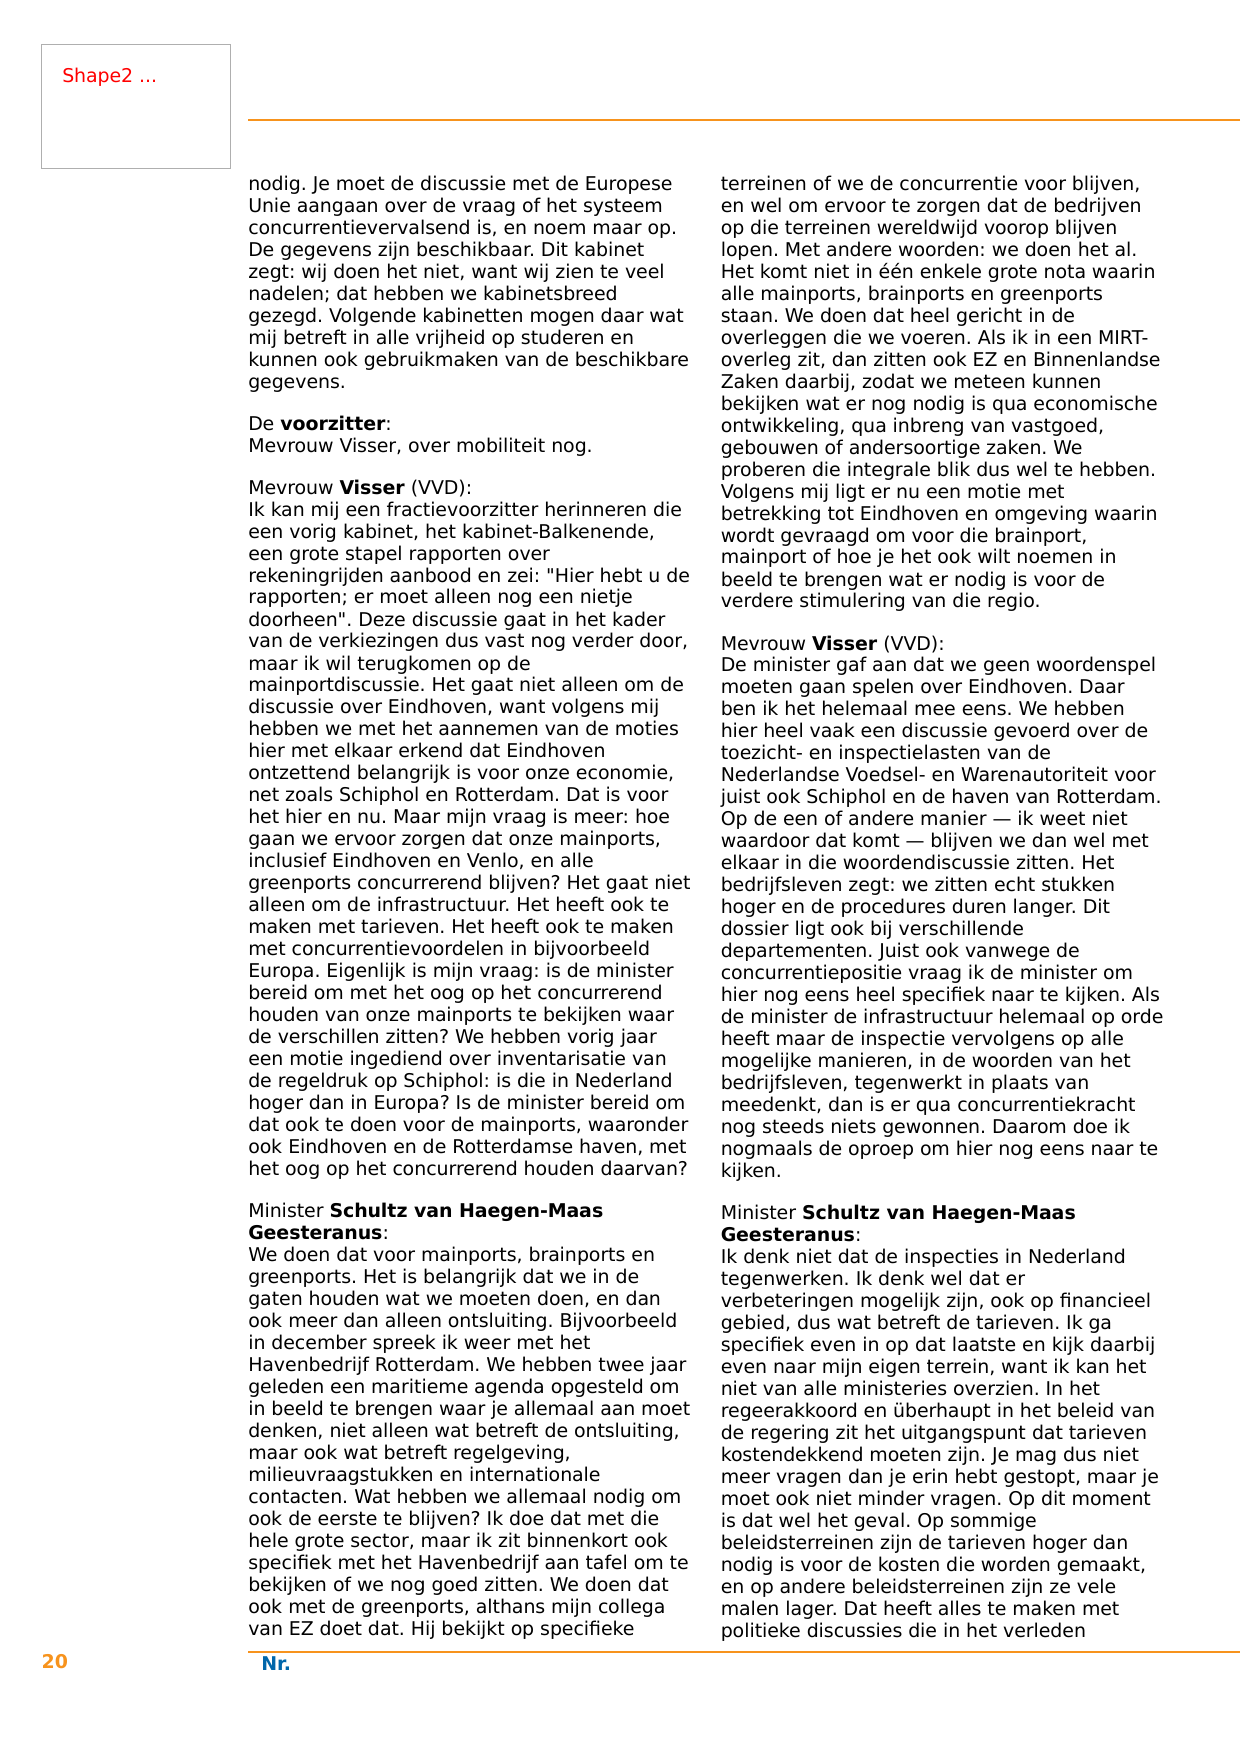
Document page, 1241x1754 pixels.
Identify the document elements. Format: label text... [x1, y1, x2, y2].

text Ik denk niet dat de inspecties in Nederland tegenwerken. Ik denk wel dat er verbeteringen mogelijk zijn, ook op financieel gebied, dus wat betreft de tarieven. Ik ga specifiek even in op dat laatste en kijk daarbij even naar mijn eigen terrein, want ik kan het niet van alle ministeries overzien. In het regeerakkoord en überhaupt in het beleid van de regering zit het uitgangspunt dat tarieven kostendekkend moeten zijn. Je mag dus niet meer vragen dan je erin hebt gestopt, maar je moet ook niet minder vragen. Op dit moment is dat wel het geval. Op sommige beleidsterreinen zijn de tarieven hoger dan nodig is voor de kosten die worden gemaakt, en op andere beleidsterreinen zijn ze vele malen lager. Dat heeft alles te maken met politieke discussies die in het verleden [721, 1246, 1163, 1641]
text Minister Schultz van Haegen-Maas Geesteranus: [721, 1202, 1163, 1246]
text Mevrouw Visser, over mobiliteit nog. [248, 434, 691, 457]
text Mevrouw Visser (VVD): [248, 477, 691, 498]
text Minister Schultz van Haegen-Maas Geesteranus: [248, 1200, 691, 1244]
text De minister gaf aan dat we geen woordenspel moeten gaan spelen over Eindhoven. Daar ben ik het helemaal mee eens. We hebben hier heel vaak een discussie gevoerd over de toezicht- en inspectielasten van de Nederlandse Voedsel- en Warenautoriteit voor juist ook Schiphol en de haven van Rotterdam. Op de een of andere manier — ik weet niet waardoor dat komt — blijven we dan wel met elkaar in die woordendiscussie zitten. Het bedrijfsleven zegt: we zitten echt stukken hoger en de procedures duren langer. Dit dossier ligt ook bij verschillende departementen. Juist ook vanwege de concurrentiepositie vraag ik de minister om hier nog eens heel specifiek naar te kijken. Als de minister de infrastructuur helemaal op orde heeft maar de inspectie vervolgens op alle mogelijke manieren, in de woorden van het bedrijfsleven, tegenwerkt in plaats van meedenkt, dan is er qua concurrentiekracht nog steeds niets gewonnen. Daarom doe ik nogmaals de oproep om hier nog eens naar te kijken. [721, 654, 1163, 1182]
text terreinen of we de concurrentie voor blijven, en wel om ervoor te zorgen dat de bedrijven op die terreinen wereldwijd voorop blijven lopen. Met andere woorden: we doen het al. Het komt niet in één enkele grote nota waarin alle mainports, brainports en greenports staan. We doen dat heel gericht in de overleggen die we voeren. Als ik in een MIRT-overleg zit, dan zitten ook EZ en Binnenlandse Zaken daarbij, zodat we meteen kunnen bekijken wat er nog nodig is qua economische ontwikkeling, qua inbreng van vastgoed, gebouwen of andersoortige zaken. We proberen die integrale blik dus wel te hebben. Volgens mij ligt er nu een motie met betrekking tot Eindhoven en omgeving waarin wordt gevraagd om voor die brainport, mainport of hoe je het ook wilt noemen in beeld te brengen wat er nodig is voor de verdere stimulering van die regio. [721, 173, 1163, 612]
text Ik kan mij een fractievoorzitter herinneren die een vorig kabinet, het kabinet-Balkenende, een grote stapel rapporten over rekeningrijden aanbood en zei: "Hier hebt u de rapporten; er moet alleen nog een nietje doorheen". Deze discussie gaat in het kader van de verkiezingen dus vast nog verder door, maar ik wil terugkomen op de mainportdiscussie. Het gaat niet alleen om de discussie over Eindhoven, want volgens mij hebben we met het aannemen van de moties hier met elkaar erkend dat Eindhoven ontzettend belangrijk is voor onze economie, net zoals Schiphol en Rotterdam. Dat is voor het hier en nu. Maar mijn vraag is meer: hoe gaan we ervoor zorgen dat onze mainports, inclusief Eindhoven en Venlo, en alle greenports concurrerend blijven? Het gaat niet alleen om de infrastructuur. Het heeft ook te maken met tarieven. Het heeft ook te maken met concurrentievoordelen in bijvoorbeeld Europa. Eigenlijk is mijn vraag: is de minister bereid om met het oog op het concurrerend houden van onze mainports te bekijken waar de verschillen zitten? We hebben vorig jaar een motie ingediend over inventarisatie van de regeldruk op Schiphol: is die in Nederland hoger dan in Europa? Is de minister bereid om dat ook te doen voor de mainports, waaronder ook Eindhoven en de Rotterdamse haven, met het oog op het concurrerend houden daarvan? [248, 498, 691, 1180]
text De voorzitter: [248, 413, 691, 434]
text We doen dat voor mainports, brainports en greenports. Het is belangrijk dat we in de gaten houden wat we moeten doen, en dan ook meer dan alleen ontsluiting. Bijvoorbeeld in december spreek ik weer met het Havenbedrijf Rotterdam. We hebben twee jaar geleden een maritieme agenda opgesteld om in beeld te brengen waar je allemaal aan moet denken, niet alleen wat betreft de ontsluiting, maar ook wat betreft regelgeving, milieuvraagstukken en internationale contacten. Wat hebben we allemaal nodig om ook de eerste te blijven? Ik doe dat met die hele grote sector, maar ik zit binnenkort ook specifiek met het Havenbedrijf aan tafel om te bekijken of we nog goed zitten. We doen dat ook met de greenports, althans mijn collega van EZ doet dat. Hij bekijkt op specifieke [248, 1244, 691, 1639]
text nodig. Je moet de discussie met de Europese Unie aangaan over de vraag of het systeem concurrentievervalsend is, en noem maar op. De gegevens zijn beschikbaar. Dit kabinet zegt: wij doen het niet, want wij zien te veel nadelen; dat hebben we kabinetsbreed gezegd. Volgende kabinetten mogen daar wat mij betreft in alle vrijheid op studeren en kunnen ook gebruikmaken van de beschikbare gegevens. [248, 173, 691, 393]
text Mevrouw Visser (VVD): [721, 632, 1163, 654]
